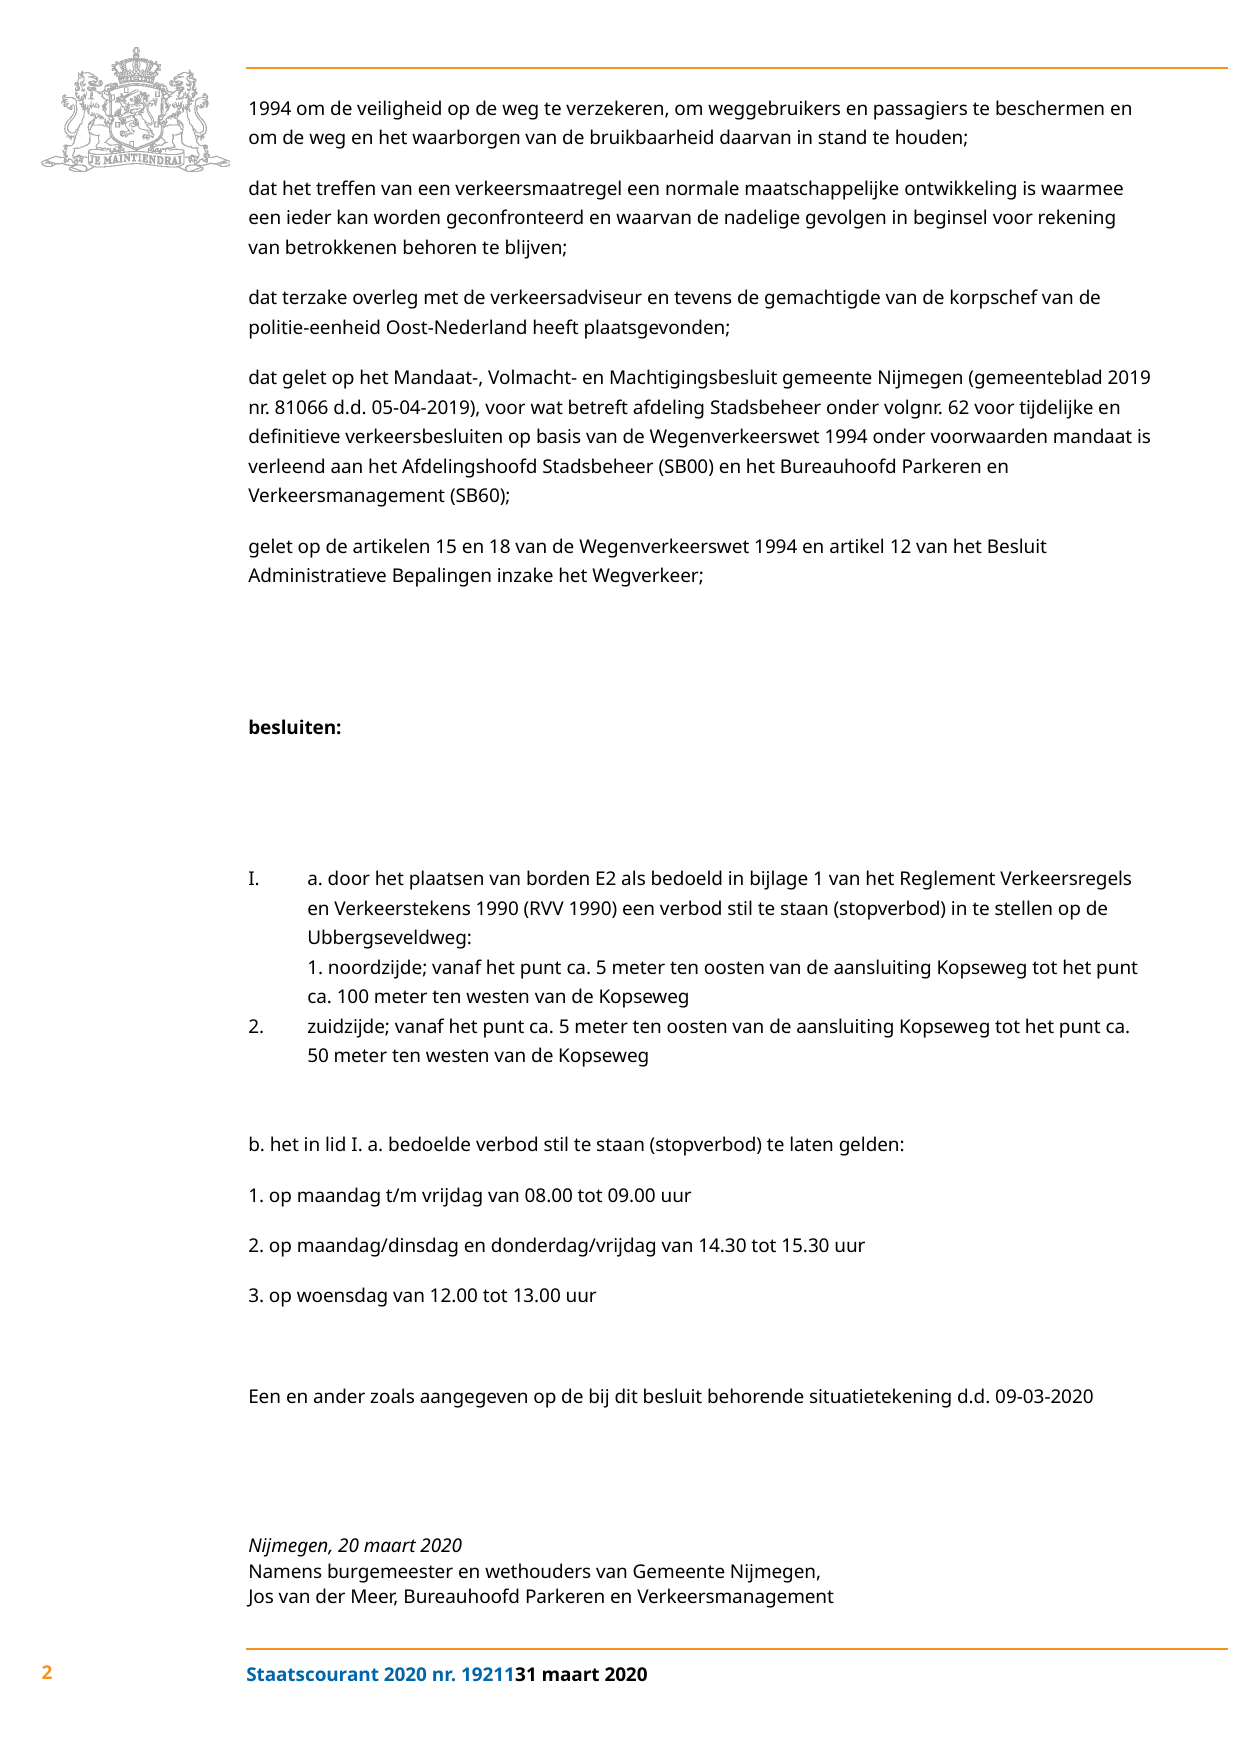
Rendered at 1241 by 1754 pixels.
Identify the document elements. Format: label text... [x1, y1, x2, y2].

text Een en ander zoals aangegeven op de bij dit besluit behorende situatietekening d.d. 09-03-2020 [248, 1383, 1152, 1409]
text 1. op maandag t/m vrijdag van 08.00 tot 09.00 uur [248, 1182, 1152, 1208]
text dat terzake overleg met de verkeersadviseur en tevens de gemachtigde van de korpschef van de politie-eenheid Oost-Nederland heeft plaatsgevonden; [248, 284, 1152, 340]
text 1994 om de veiligheid op de weg te verzekeren, om weggebruikers en passagiers te beschermen en om de weg en het waarborgen van de bruikbaarheid daarvan in stand te houden; [248, 95, 1152, 150]
text besluiten: [248, 714, 1152, 740]
text 3. op woensdag van 12.00 tot 13.00 uur [248, 1283, 1152, 1308]
text gelet op de artikelen 15 en 18 van de Wegenverkeerswet 1994 en artikel 12 van het Besluit Administratieve Bepalingen inzake het Wegverkeer; [248, 533, 1152, 588]
picture [41, 47, 231, 172]
text 2. op maandag/dinsdag en donderdag/vrijdag van 14.30 tot 15.30 uur [248, 1232, 1152, 1258]
text Jos van der Meer, Bureauhoofd Parkeren en Verkeersmanagement [248, 1584, 1152, 1609]
list zuidzijde; vanaf het punt ca. 5 meter ten oosten van de aansluiting Kopseweg tot het punt ca. 50 meter ten westen van de Kopseweg [248, 1013, 1152, 1068]
text b. het in lid I. a. bedoelde verbod stil te staan (stopverbod) te laten gelden: [248, 1131, 1152, 1157]
text Nijmegen, 20 maart 2020 [248, 1532, 1152, 1558]
text Namens burgemeester en wethouders van Gemeente Nijmegen, [248, 1558, 1152, 1584]
list 1. noordzijde; vanaf het punt ca. 5 meter ten oosten van de aansluiting Kopseweg tot het punt ca. 100 meter ten westen van de Kopseweg [248, 954, 1152, 1009]
text dat het treffen van een verkeersmaatregel een normale maatschappelijke ontwikkeling is waarmee een ieder kan worden geconfronteerd en waarvan de nadelige gevolgen in beginsel voor rekening van betrokkenen behoren te blijven; [248, 175, 1152, 260]
text dat gelet op het Mandaat-, Volmacht- en Machtigingsbesluit gemeente Nijmegen (gemeenteblad 2019 nr. 81066 d.d. 05-04-2019), voor wat betreft afdeling Stadsbeheer onder volgnr. 62 voor tijdelijke en definitieve verkeersbesluiten op basis van de Wegenverkeerswet 1994 onder voorwaarden mandaat is verleend aan het Afdelingshoofd Stadsbeheer (SB00) en het Bureauhoofd Parkeren en Verkeersmanagement (SB60); [248, 364, 1152, 508]
list a. door het plaatsen van borden E2 als bedoeld in bijlage 1 van het Reglement Verkeersregels en Verkeerstekens 1990 (RVV 1990) een verbod stil te staan (stopverbod) in te stellen op de Ubbergseveldweg: [248, 865, 1152, 950]
